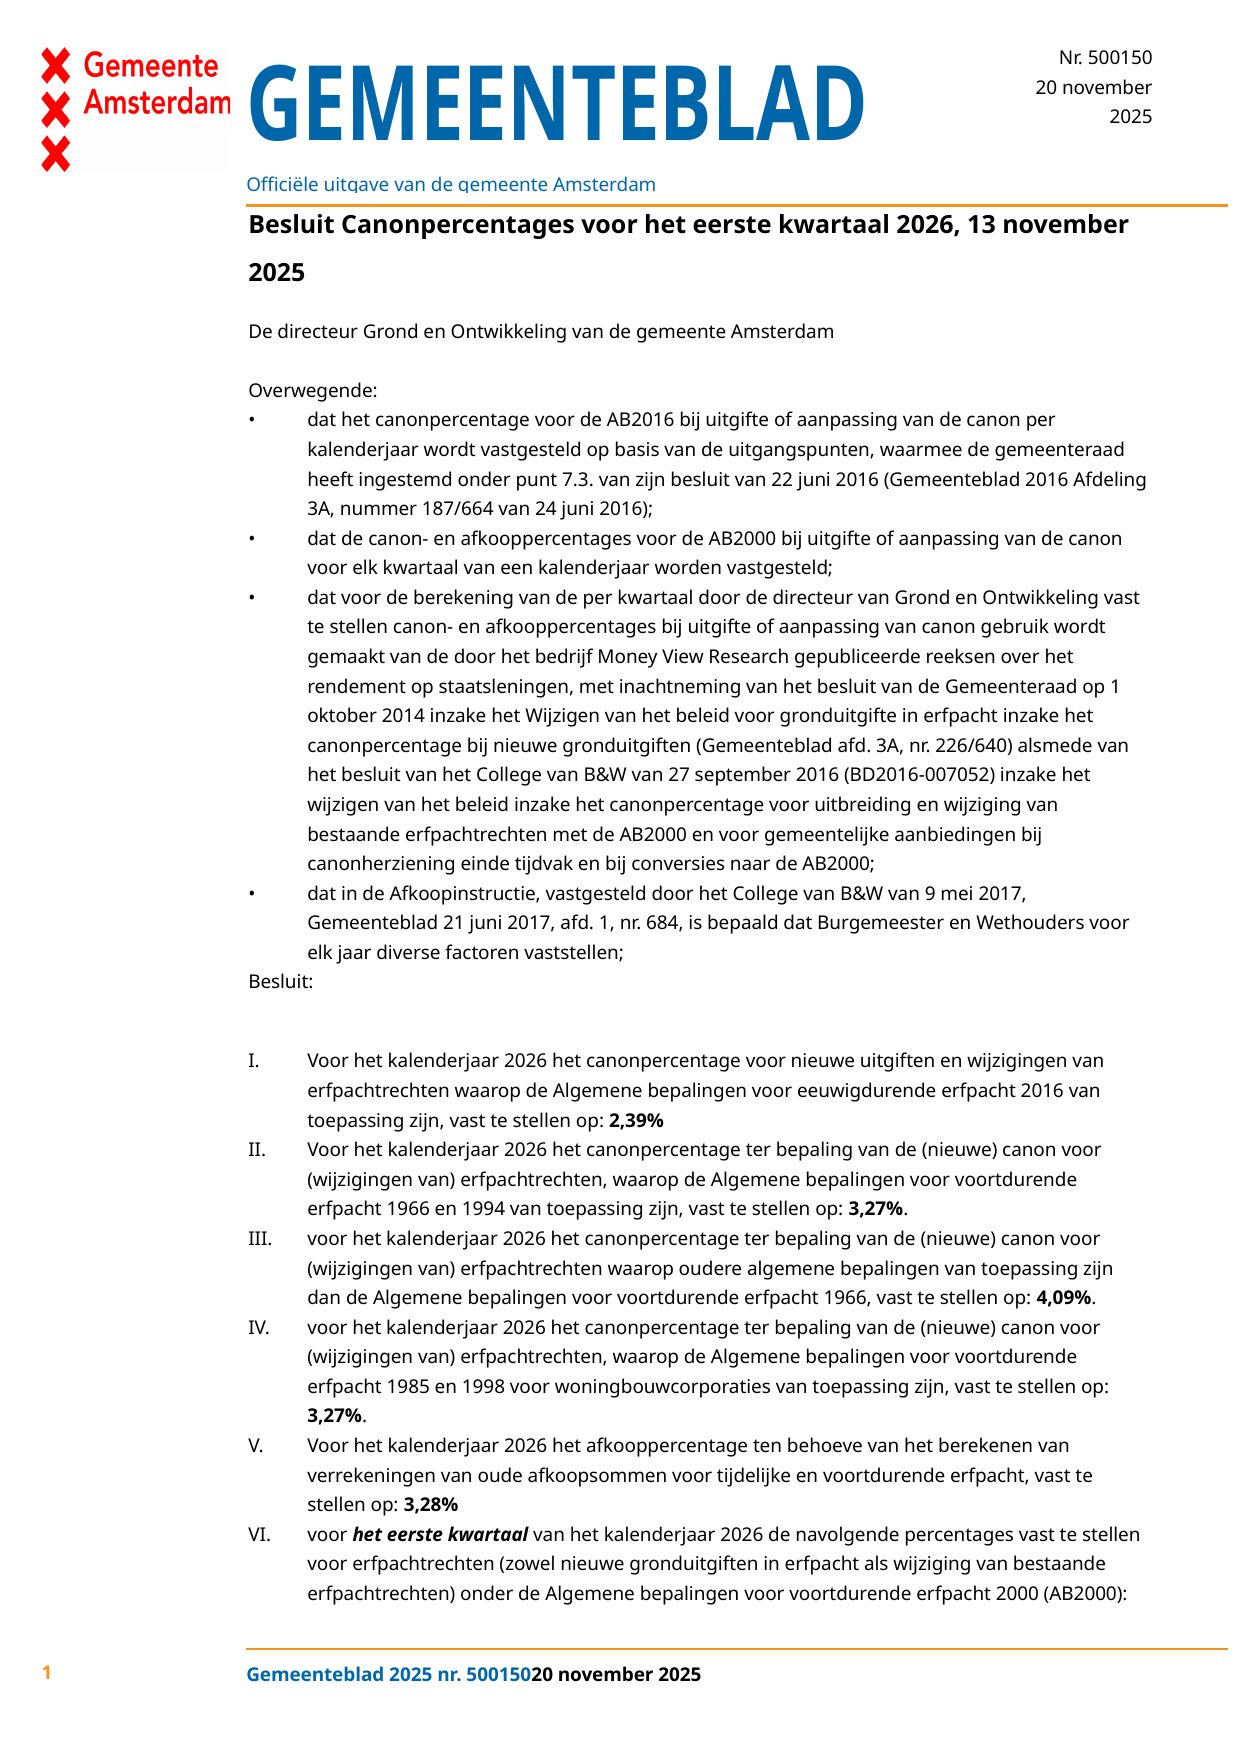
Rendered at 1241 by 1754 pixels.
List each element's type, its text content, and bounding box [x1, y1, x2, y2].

list voor het kalenderjaar 2026 het canonpercentage ter bepaling van de (nieuwe) canon voor (wijzigingen van) erfpachtrechten waarop oudere algemene bepalingen van toepassing zijn dan de Algemene bepalingen voor voortdurende erfpacht 1966, vast te stellen op: 4,09%. [248, 1225, 1152, 1310]
list Voor het kalenderjaar 2026 het canonpercentage ter bepaling van de (nieuwe) canon voor (wijzigingen van) erfpachtrechten, waarop de Algemene bepalingen voor voortdurende erfpacht 1966 en 1994 van toepassing zijn, vast te stellen op: 3,27%. [248, 1136, 1152, 1221]
text Overwegende: [248, 377, 1152, 403]
list Voor het kalenderjaar 2026 het canonpercentage voor nieuwe uitgiften en wijzigingen van erfpachtrechten waarop de Algemene bepalingen voor eeuwigdurende erfpacht 2016 van toepassing zijn, vast te stellen op: 2,39% [248, 1048, 1152, 1132]
text Besluit Canonpercentages voor het eerste kwartaal 2026, 13 november 2025 [248, 207, 1152, 288]
list dat voor de berekening van de per kwartaal door de directeur van Grond en Ontwikkeling vast te stellen canon- en afkooppercentages bij uitgifte of aanpassing van canon gebruik wordt gemaakt van de door het bedrijf Money View Research gepubliceerde reeksen over het rendement op staatsleningen, met inachtneming van het besluit van de Gemeenteraad op 1 oktober 2014 inzake het Wijzigen van het beleid voor gronduitgifte in erfpacht inzake het canonpercentage bij nieuwe gronduitgiften (Gemeenteblad afd. 3A, nr. 226/640) alsmede van het besluit van het College van B&W van 27 september 2016 (BD2016-007052) inzake het wijzigen van het beleid inzake het canonpercentage voor uitbreiding en wijziging van bestaande erfpachtrechten met de AB2000 en voor gemeentelijke aanbiedingen bij canonherziening einde tijdvak en bij conversies naar de AB2000; [248, 584, 1152, 876]
text De directeur Grond en Ontwikkeling van de gemeente Amsterdam [248, 318, 1152, 344]
list dat de canon- en afkooppercentages voor de AB2000 bij uitgifte of aanpassing van de canon voor elk kwartaal van een kalenderjaar worden vastgesteld; [248, 525, 1152, 580]
list Voor het kalenderjaar 2026 het afkooppercentage ten behoeve van het berekenen van verrekeningen van oude afkoopsommen voor tijdelijke en voortdurende erfpacht, vast te stellen op: 3,28% [248, 1432, 1152, 1517]
picture [41, 47, 231, 172]
list dat in de Afkoopinstructie, vastgesteld door het College van B&W van 9 mei 2017, Gemeenteblad 21 juni 2017, afd. 1, nr. 684, is bepaald dat Burgemeester en Wethouders voor elk jaar diverse factoren vaststellen; [248, 880, 1152, 965]
text Besluit: [248, 969, 1152, 994]
list voor het kalenderjaar 2026 het canonpercentage ter bepaling van de (nieuwe) canon voor (wijzigingen van) erfpachtrechten, waarop de Algemene bepalingen voor voortdurende erfpacht 1985 en 1998 voor woningbouwcorporaties van toepassing zijn, vast te stellen op: 3,27%. [248, 1314, 1152, 1428]
list voor het eerste kwartaal van het kalenderjaar 2026 de navolgende percentages vast te stellen voor erfpachtrechten (zowel nieuwe gronduitgiften in erfpacht als wijziging van bestaande erfpachtrechten) onder de Algemene bepalingen voor voortdurende erfpacht 2000 (AB2000): [248, 1521, 1152, 1606]
list dat het canonpercentage voor de AB2016 bij uitgifte of aanpassing van de canon per kalenderjaar wordt vastgesteld op basis van de uitgangspunten, waarmee de gemeenteraad heeft ingestemd onder punt 7.3. van zijn besluit van 22 juni 2016 (Gemeenteblad 2016 Afdeling 3A, nummer 187/664 van 24 juni 2016); [248, 407, 1152, 521]
